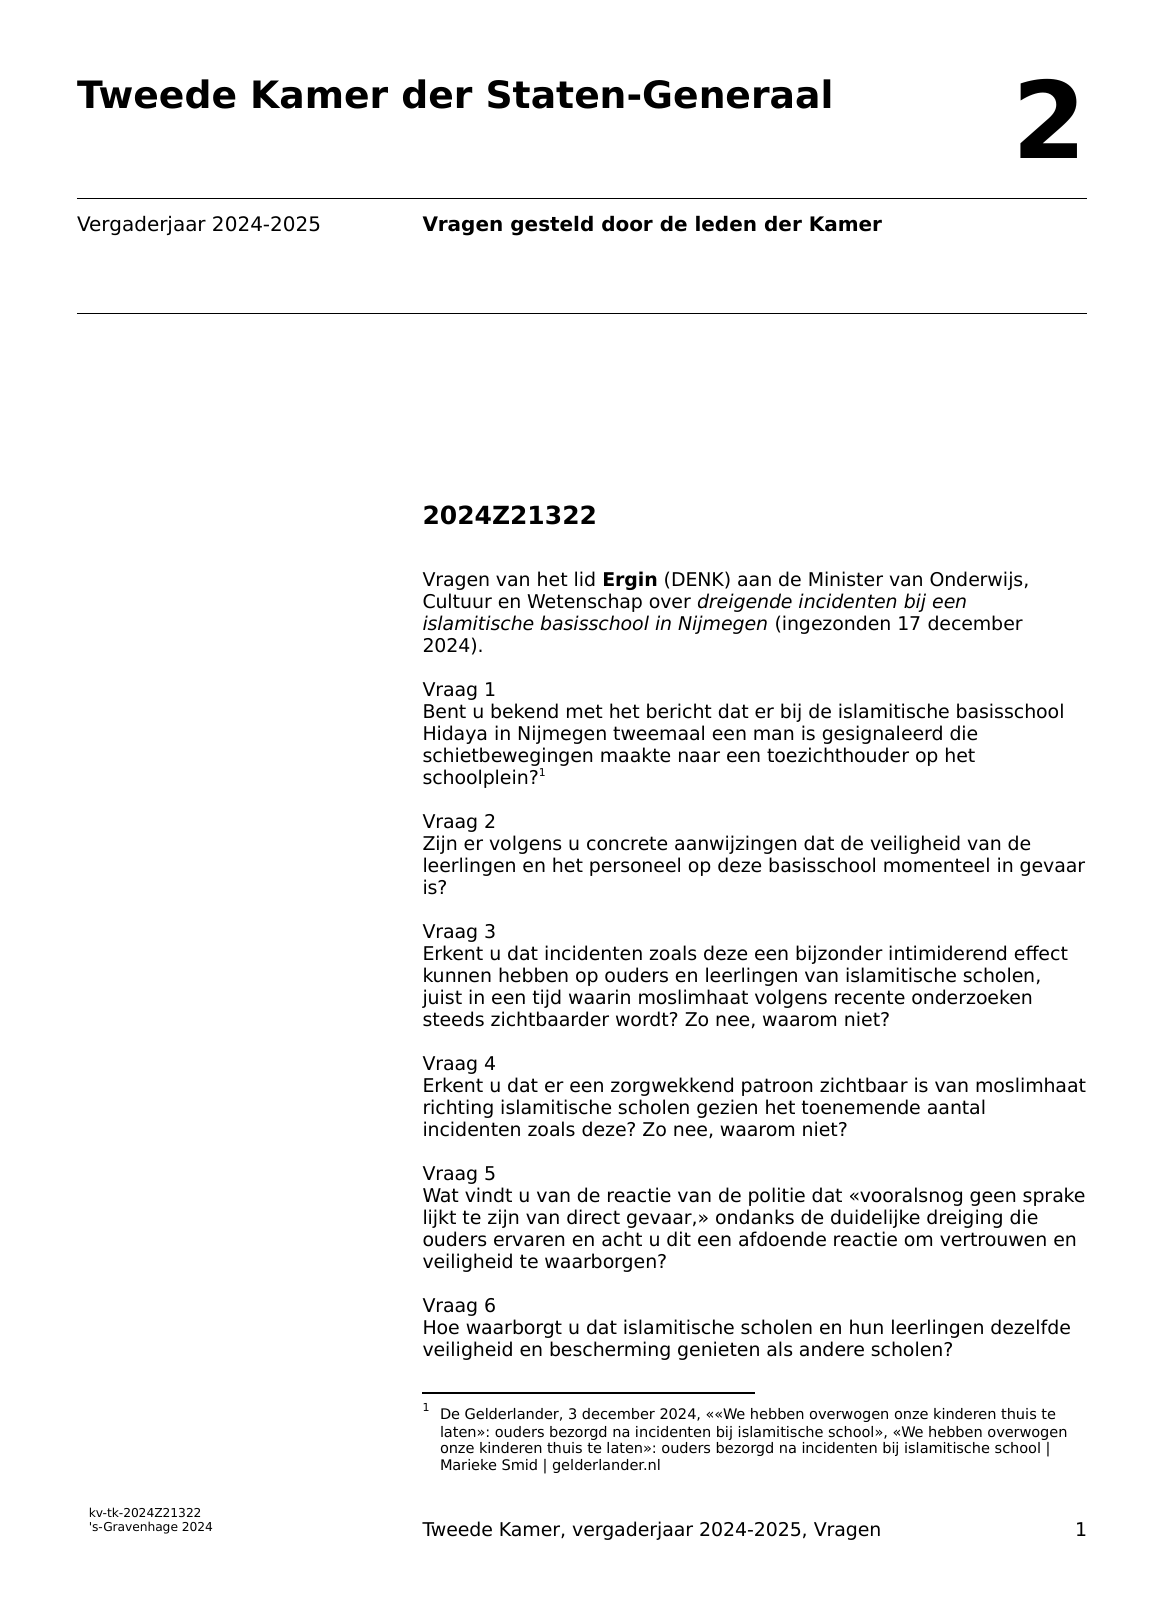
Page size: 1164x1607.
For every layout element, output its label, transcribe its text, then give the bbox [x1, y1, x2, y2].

text Vragen van het lid Ergin (DENK) aan de Minister van Onderwijs, Cultuur en Wetenschap over dreigende incidenten bij een islamitische basisschool in Nijmegen (ingezonden 17 december 2024). [422, 569, 1087, 657]
table_header Tweede Kamer der Staten-Generaal [77, 59, 886, 198]
text De Gelderlander, 3 december 2024, ««We hebben overwogen onze kinderen thuis te laten»: ouders bezorgd na incidenten bij islamitische school», «We hebben overwogen onze kinderen thuis te laten»: ouders bezorgd na incidenten bij islamitische school | Marieke Smid | gelderlander.nl [422, 1402, 1087, 1474]
text Erkent u dat incidenten zoals deze een bijzonder intimiderend effect kunnen hebben op ouders en leerlingen van islamitische scholen, juist in een tijd waarin moslimhaat volgens recente onderzoeken steeds zichtbaarder wordt? Zo nee, waarom niet? [422, 943, 1087, 1031]
text Vraag 2 [422, 811, 1087, 833]
text 2024Z21322 [422, 501, 1087, 531]
text Erkent u dat er een zorgwekkend patroon zichtbaar is van moslimhaat richting islamitische scholen gezien het toenemende aantal incidenten zoals deze? Zo nee, waarom niet? [422, 1075, 1087, 1141]
text Hoe waarborgt u dat islamitische scholen en hun leerlingen dezelfde veiligheid en bescherming genieten als andere scholen? [422, 1317, 1087, 1361]
text 's-Gravenhage 2024 [88, 1520, 323, 1534]
text Wat vindt u van de reactie van de politie dat «vooralsnog geen sprake lijkt te zijn van direct gevaar,» ondanks de duidelijke dreiging die ouders ervaren en acht u dit een afdoende reactie om vertrouwen en veiligheid te waarborgen? [422, 1185, 1087, 1273]
text Zijn er volgens u concrete aanwijzingen dat de veiligheid van de leerlingen en het personeel op deze basisschool momenteel in gevaar is? [422, 833, 1087, 899]
text Vraag 5 [422, 1163, 1087, 1185]
table_cell Vragen gesteld door de leden der Kamer [422, 199, 1087, 313]
table_cell Vergaderjaar 2024-2025 [77, 199, 422, 313]
text Vraag 4 [422, 1053, 1087, 1075]
table_header 2 [886, 59, 1087, 198]
text kv-tk-2024Z21322 [88, 1506, 323, 1520]
text Vraag 1 [422, 679, 1087, 701]
text Vraag 3 [422, 921, 1087, 943]
text Vraag 6 [422, 1295, 1087, 1317]
text Bent u bekend met het bericht dat er bij de islamitische basisschool Hidaya in Nijmegen tweemaal een man is gesignaleerd die schietbewegingen maakte naar een toezichthouder op het schoolplein? [422, 701, 1087, 789]
